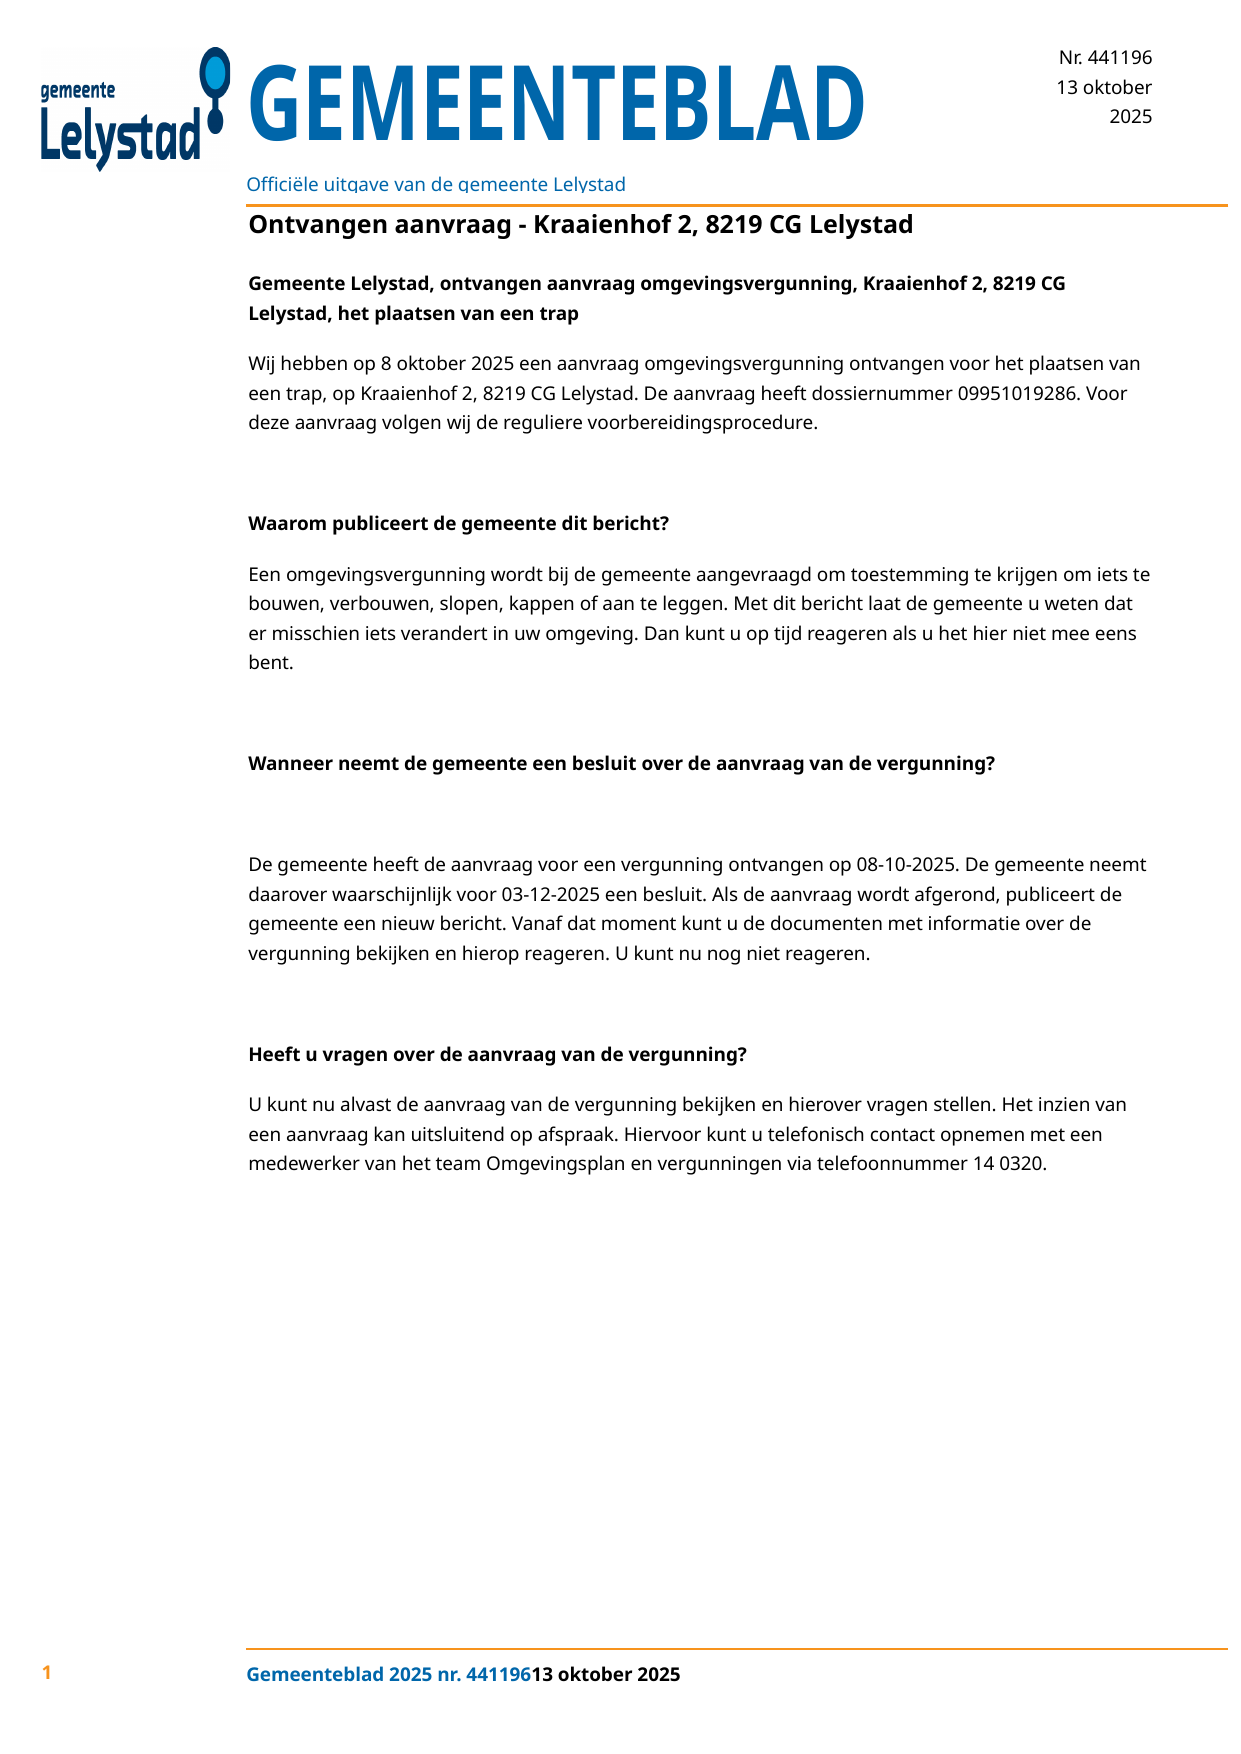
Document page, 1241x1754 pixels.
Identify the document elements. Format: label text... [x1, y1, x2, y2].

text Gemeente Lelystad, ontvangen aanvraag omgevingsvergunning, Kraaienhof 2, 8219 CG Lelystad, het plaatsen van een trap [248, 270, 1152, 326]
text Wanneer neemt de gemeente een besluit over de aanvraag van de vergunning? [248, 750, 1152, 776]
text Ontvangen aanvraag - Kraaienhof 2, 8219 CG Lelystad [248, 207, 1152, 241]
text Wij hebben op 8 oktober 2025 een aanvraag omgevingsvergunning ontvangen voor het plaatsen van een trap, op Kraaienhof 2, 8219 CG Lelystad. De aanvraag heeft dossiernummer 09951019286. Voor deze aanvraag volgen wij de reguliere voorbereidingsprocedure. [248, 350, 1152, 435]
picture [41, 47, 231, 172]
text De gemeente heeft de aanvraag voor een vergunning ontvangen op 08-10-2025. De gemeente neemt daarover waarschijnlijk voor 03-12-2025 een besluit. Als de aanvraag wordt afgerond, publiceert de gemeente een nieuw bericht. Vanaf dat moment kunt u de documenten met informatie over de vergunning bekijken en hierop reageren. U kunt nu nog niet reageren. [248, 851, 1152, 966]
text U kunt nu alvast de aanvraag van de vergunning bekijken en hierover vragen stellen. Het inzien van een aanvraag kan uitsluitend op afspraak. Hiervoor kunt u telefonisch contact opnemen met een medewerker van het team Omgevingsplan en vergunningen via telefoonnummer 14 0320. [248, 1091, 1152, 1176]
text Waarom publiceert de gemeente dit bericht? [248, 510, 1152, 536]
text Een omgevingsvergunning wordt bij de gemeente aangevraagd om toestemming te krijgen om iets te bouwen, verbouwen, slopen, kappen of aan te leggen. Met dit bericht laat de gemeente u weten dat er misschien iets verandert in uw omgeving. Dan kunt u op tijd reageren als u het hier niet mee eens bent. [248, 561, 1152, 675]
text Heeft u vragen over de aanvraag van de vergunning? [248, 1041, 1152, 1066]
